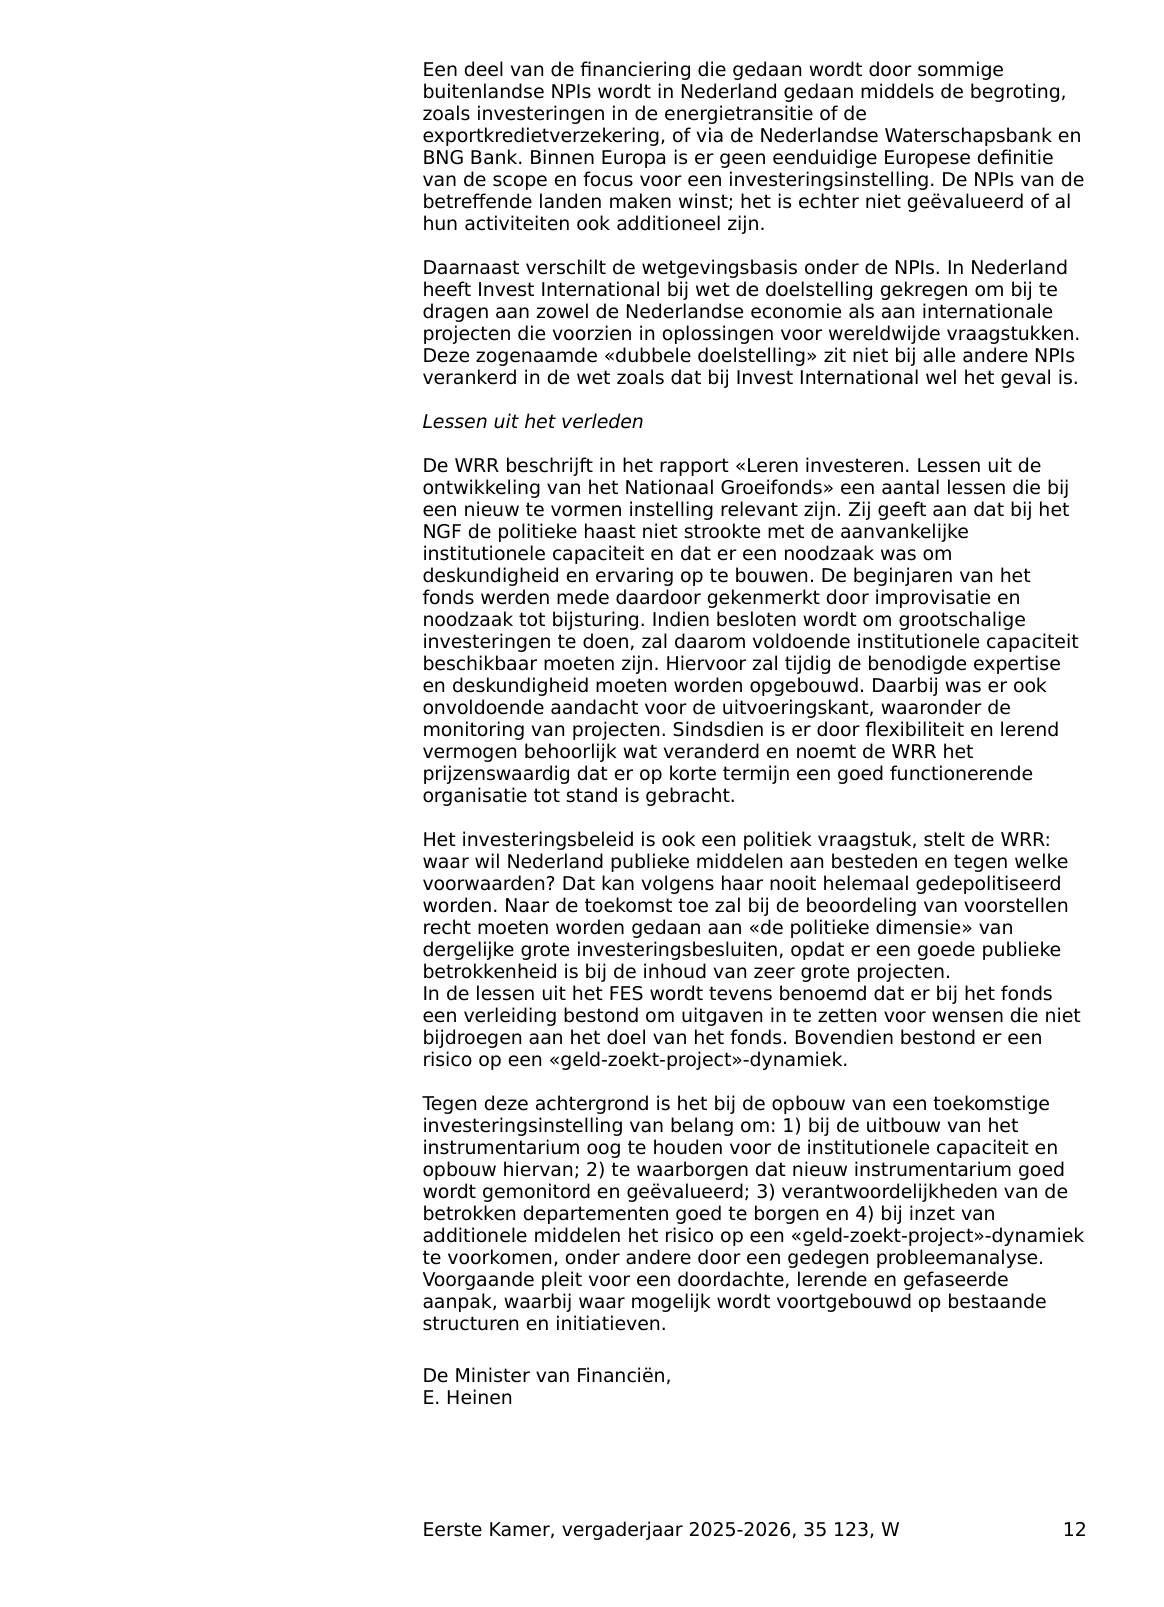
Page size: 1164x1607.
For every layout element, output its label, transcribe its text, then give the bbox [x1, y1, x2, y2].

text In de lessen uit het FES wordt tevens benoemd dat er bij het fonds een verleiding bestond om uitgaven in te zetten voor wensen die niet bijdroegen aan het doel van het fonds. Bovendien bestond er een risico op een «geld-zoekt-project»-dynamiek. [422, 983, 1087, 1071]
text Een deel van de financiering die gedaan wordt door sommige buitenlandse NPIs wordt in Nederland gedaan middels de begroting, zoals investeringen in de energietransitie of de exportkredietverzekering, of via de Nederlandse Waterschapsbank en BNG Bank. Binnen Europa is er geen eenduidige Europese definitie van de scope en focus voor een investeringsinstelling. De NPIs van de betreffende landen maken winst; het is echter niet geëvalueerd of al hun activiteiten ook additioneel zijn. [422, 59, 1087, 235]
text De WRR beschrijft in het rapport «Leren investeren. Lessen uit de ontwikkeling van het Nationaal Groeifonds» een aantal lessen die bij een nieuw te vormen instelling relevant zijn. Zij geeft aan dat bij het NGF de politieke haast niet strookte met de aanvankelijke institutionele capaciteit en dat er een noodzaak was om deskundigheid en ervaring op te bouwen. De beginjaren van het fonds werden mede daardoor gekenmerkt door improvisatie en noodzaak tot bijsturing. Indien besloten wordt om grootschalige investeringen te doen, zal daarom voldoende institutionele capaciteit beschikbaar moeten zijn. Hiervoor zal tijdig de benodigde expertise en deskundigheid moeten worden opgebouwd. Daarbij was er ook onvoldoende aandacht voor de uitvoeringskant, waaronder de monitoring van projecten. Sindsdien is er door flexibiliteit en lerend vermogen behoorlijk wat veranderd en noemt de WRR het prijzenswaardig dat er op korte termijn een goed functionerende organisatie tot stand is gebracht. [422, 455, 1087, 807]
text De Minister van Financiën, E. Heinen [422, 1365, 1087, 1409]
subtitle Lessen uit het verleden [422, 411, 1087, 433]
text Tegen deze achtergrond is het bij de opbouw van een toekomstige investeringsinstelling van belang om: 1) bij de uitbouw van het instrumentarium oog te houden voor de institutionele capaciteit en opbouw hiervan; 2) te waarborgen dat nieuw instrumentarium goed wordt gemonitord en geëvalueerd; 3) verantwoordelijkheden van de betrokken departementen goed te borgen en 4) bij inzet van additionele middelen het risico op een «geld-zoekt-project»-dynamiek te voorkomen, onder andere door een gedegen probleemanalyse. Voorgaande pleit voor een doordachte, lerende en gefaseerde aanpak, waarbij waar mogelijk wordt voortgebouwd op bestaande structuren en initiatieven. [422, 1093, 1087, 1335]
text Het investeringsbeleid is ook een politiek vraagstuk, stelt de WRR: waar wil Nederland publieke middelen aan besteden en tegen welke voorwaarden? Dat kan volgens haar nooit helemaal gedepolitiseerd worden. Naar de toekomst toe zal bij de beoordeling van voorstellen recht moeten worden gedaan aan «de politieke dimensie» van dergelijke grote investeringsbesluiten, opdat er een goede publieke betrokkenheid is bij de inhoud van zeer grote projecten. [422, 829, 1087, 983]
text Daarnaast verschilt de wetgevingsbasis onder de NPIs. In Nederland heeft Invest International bij wet de doelstelling gekregen om bij te dragen aan zowel de Nederlandse economie als aan internationale projecten die voorzien in oplossingen voor wereldwijde vraagstukken. Deze zogenaamde «dubbele doelstelling» zit niet bij alle andere NPIs verankerd in de wet zoals dat bij Invest International wel het geval is. [422, 257, 1087, 389]
